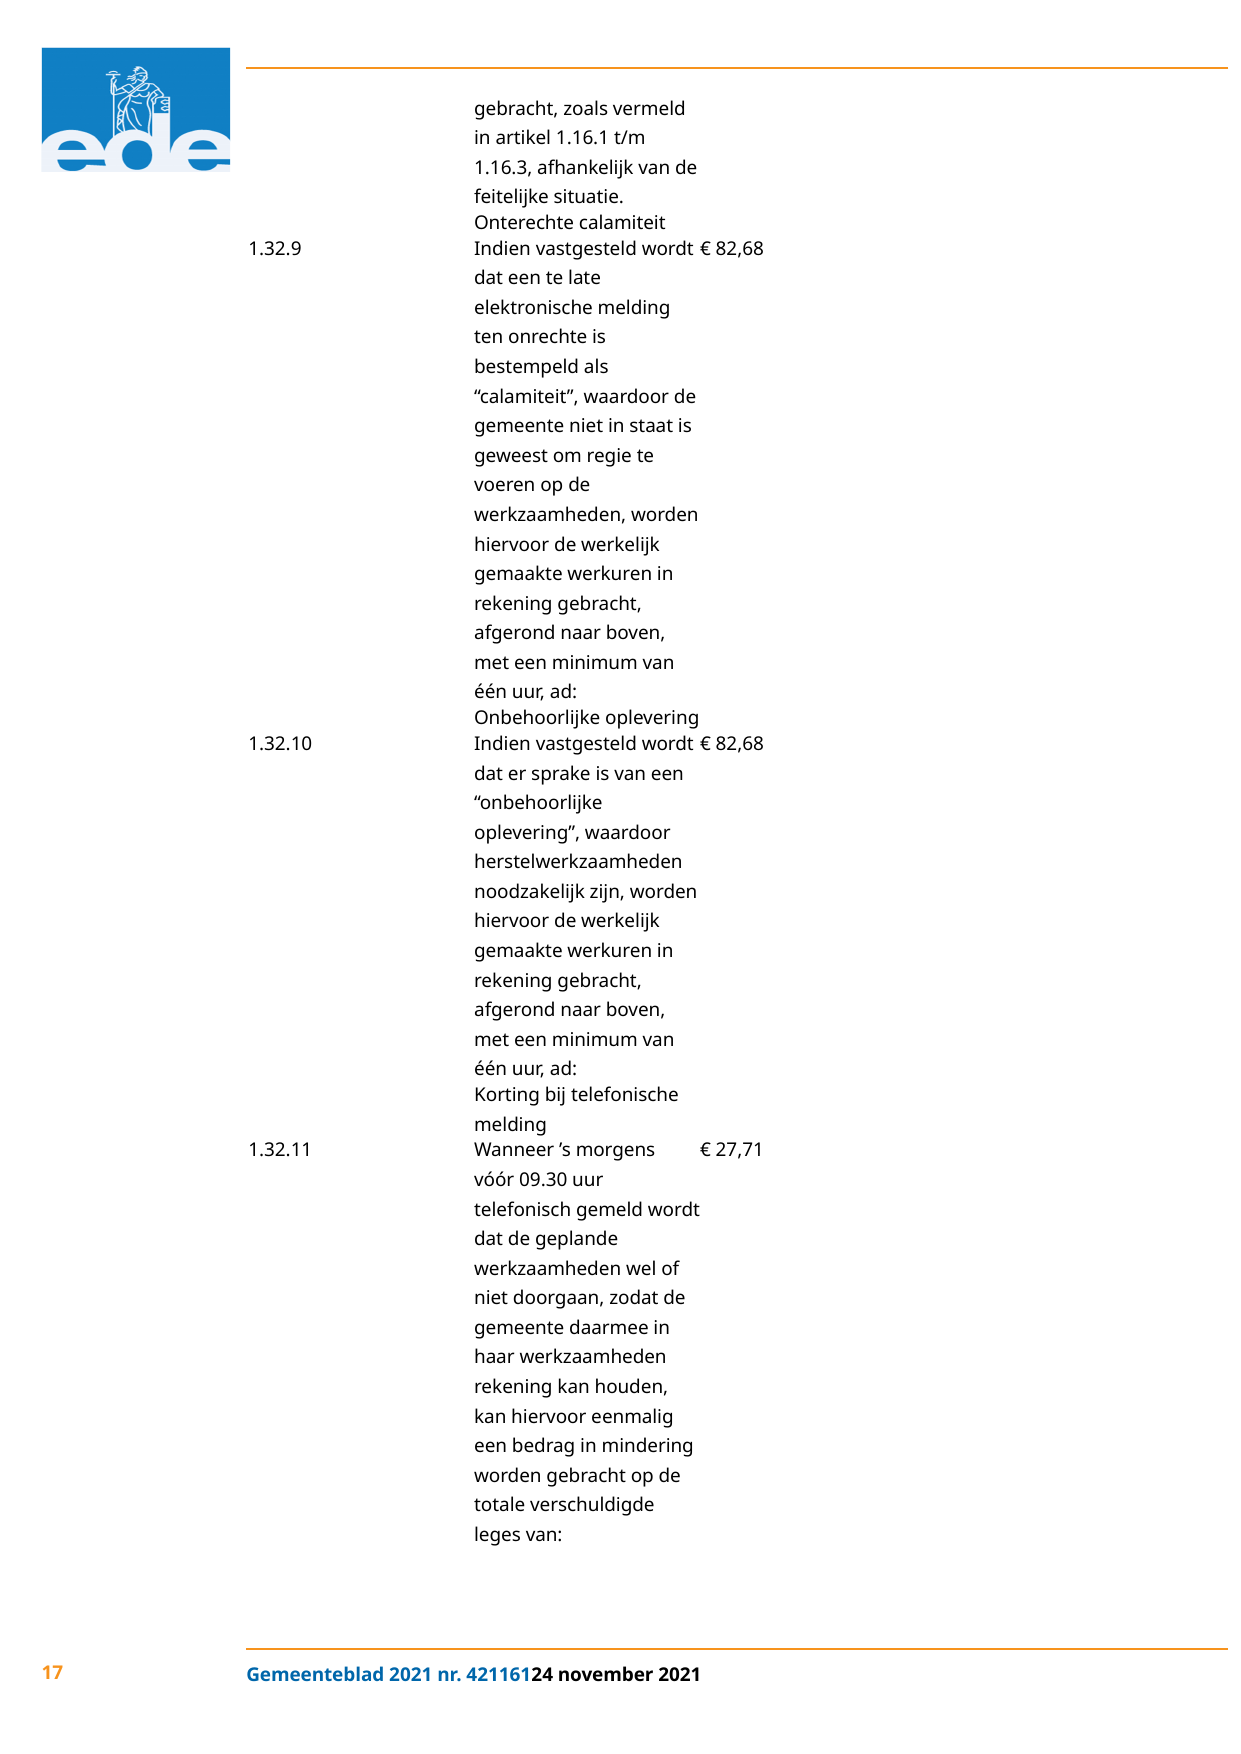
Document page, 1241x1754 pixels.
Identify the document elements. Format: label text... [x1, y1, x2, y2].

table_cell [700, 705, 926, 730]
table_cell € 82,68 [700, 235, 926, 704]
table_cell [926, 730, 1152, 1081]
table_cell [248, 209, 474, 235]
table_cell [700, 1547, 926, 1573]
table_cell [926, 95, 1152, 209]
table_cell Indien vastgesteld wordt dat er sprake is van een “onbehoorlijke oplevering”, waardoor herstelwerkzaamheden noodzakelijk zijn, worden hiervoor de werkelijk gemaakte werkuren in rekening gebracht, afgerond naar boven, met een minimum van één uur, ad: [474, 730, 700, 1081]
table_cell [926, 1137, 1152, 1547]
table_cell gebracht, zoals vermeld in artikel 1.16.1 t/m 1.16.3, afhankelijk van de feitelijke situatie. [474, 95, 700, 209]
table_cell € 27,71 [700, 1137, 926, 1547]
table_cell [700, 209, 926, 235]
table_cell [474, 1547, 700, 1573]
table_cell [926, 1081, 1152, 1137]
table_cell Wanneer ’s morgens vóór 09.30 uur telefonisch gemeld wordt dat de geplande werkzaamheden wel of niet doorgaan, zodat de gemeente daarmee in haar werkzaamheden rekening kan houden, kan hiervoor eenmalig een bedrag in mindering worden gebracht op de totale verschuldigde leges van: [474, 1137, 700, 1547]
table_cell [700, 1081, 926, 1137]
table_cell [700, 1573, 926, 1598]
table_cell [248, 1573, 474, 1598]
table_cell [700, 95, 926, 209]
table_cell [926, 209, 1152, 235]
picture [41, 47, 231, 172]
table_cell 1.32.11 [248, 1137, 474, 1547]
table_cell Onbehoorlijke oplevering [474, 705, 700, 730]
table_cell [474, 1573, 700, 1598]
table_cell Indien vastgesteld wordt dat een te late elektronische melding ten onrechte is bestempeld als “calamiteit”, waardoor de gemeente niet in staat is geweest om regie te voeren op de werkzaamheden, worden hiervoor de werkelijk gemaakte werkuren in rekening gebracht, afgerond naar boven, met een minimum van één uur, ad: [474, 235, 700, 704]
table_cell [248, 1081, 474, 1137]
table_cell [248, 1547, 474, 1573]
table_cell [926, 235, 1152, 704]
table_cell Onterechte calamiteit [474, 209, 700, 235]
table_cell Korting bij telefonische melding [474, 1081, 700, 1137]
table_cell 1.32.10 [248, 730, 474, 1081]
table_cell [248, 95, 474, 209]
table_cell [926, 1573, 1152, 1598]
table_cell [248, 705, 474, 730]
table_cell [926, 705, 1152, 730]
table_cell 1.32.9 [248, 235, 474, 704]
table_cell € 82,68 [700, 730, 926, 1081]
table_cell [926, 1547, 1152, 1573]
